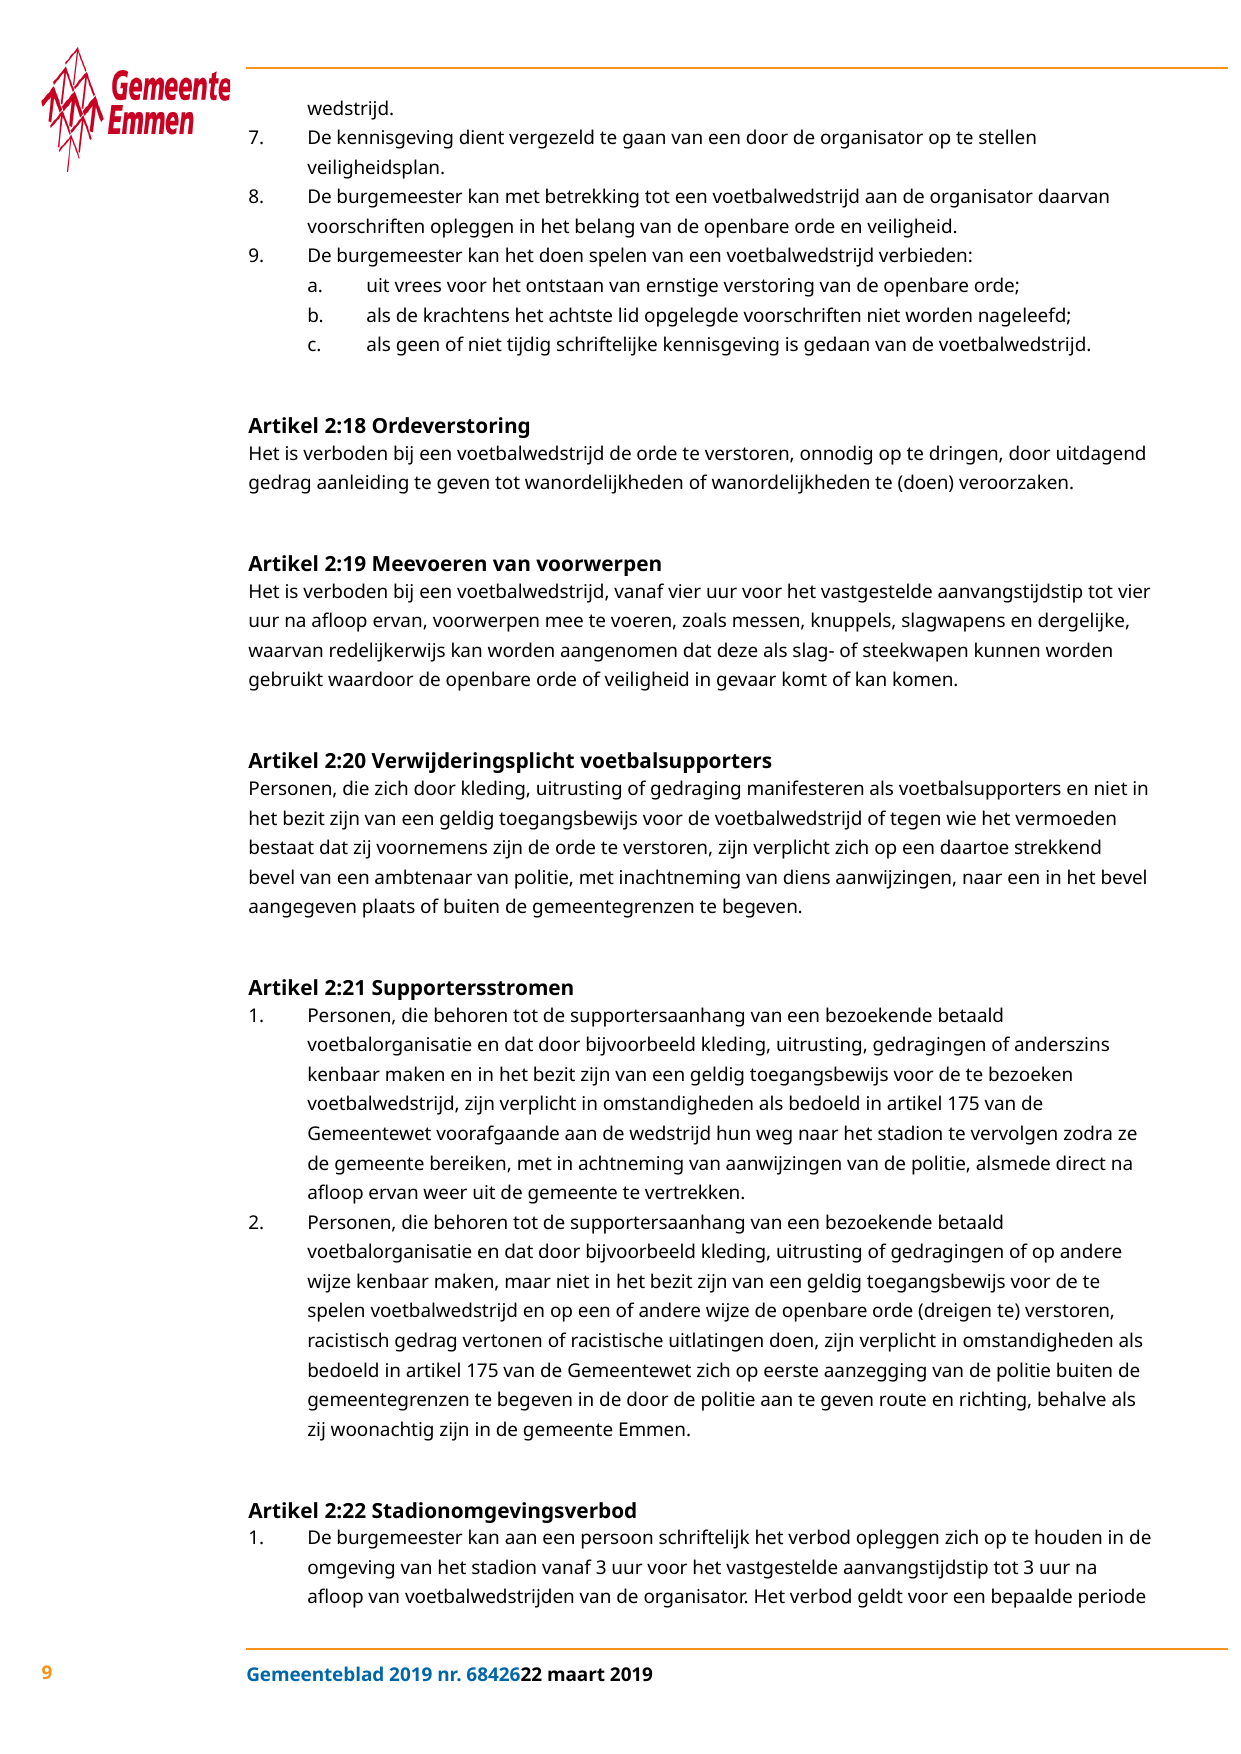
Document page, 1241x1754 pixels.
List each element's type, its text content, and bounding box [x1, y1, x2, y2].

list De kennisgeving dient vergezeld te gaan van een door de organisator op te stellen veiligheidsplan. [248, 124, 1152, 180]
list De burgemeester kan met betrekking tot een voetbalwedstrijd aan de organisator daarvan voorschriften opleggen in het belang van de openbare orde en veiligheid. [248, 183, 1152, 239]
text Artikel 2:18 Ordeverstoring [248, 411, 1152, 440]
list De burgemeester kan aan een persoon schriftelijk het verbod opleggen zich op te houden in de omgeving van het stadion vanaf 3 uur voor het vastgestelde aanvangstijdstip tot 3 uur na afloop van voetbalwedstrijden van de organisator. Het verbod geldt voor een bepaalde periode [248, 1524, 1152, 1609]
text Artikel 2:22 Stadionomgevingsverbod [248, 1496, 1152, 1524]
text Artikel 2:20 Verwijderingsplicht voetbalsupporters [248, 747, 1152, 775]
list als de krachtens het achtste lid opgelegde voorschriften niet worden nageleefd; [307, 302, 1152, 328]
text Artikel 2:19 Meevoeren van voorwerpen [248, 549, 1152, 578]
text Het is verboden bij een voetbalwedstrijd de orde te verstoren, onnodig op te dringen, door uitdagend gedrag aanleiding te geven tot wanordelijkheden of wanordelijkheden te (doen) veroorzaken. [248, 440, 1152, 495]
list uit vrees voor het ontstaan van ernstige verstoring van de openbare orde; [307, 272, 1152, 298]
picture [41, 47, 231, 172]
text Personen, die zich door kleding, uitrusting of gedraging manifesteren als voetbalsupporters en niet in het bezit zijn van een geldig toegangsbewijs voor de voetbalwedstrijd of tegen wie het vermoeden bestaat dat zij voornemens zijn de orde te verstoren, zijn verplicht zich op een daartoe strekkend bevel van een ambtenaar van politie, met inachtneming van diens aanwijzingen, naar een in het bevel aangegeven plaats of buiten de gemeentegrenzen te begeven. [248, 775, 1152, 919]
list Personen, die behoren tot de supportersaanhang van een bezoekende betaald voetbalorganisatie en dat door bijvoorbeeld kleding, uitrusting of gedragingen of op andere wijze kenbaar maken, maar niet in het bezit zijn van een geldig toegangsbewijs voor de te spelen voetbalwedstrijd en op een of andere wijze de openbare orde (dreigen te) verstoren, racistisch gedrag vertonen of racistische uitlatingen doen, zijn verplicht in omstandigheden als bedoeld in artikel 175 van de Gemeentewet zich op eerste aanzegging van de politie buiten de gemeentegrenzen te begeven in de door de politie aan te geven route en richting, behalve als zij woonachtig zijn in de gemeente Emmen. [248, 1209, 1152, 1442]
list als geen of niet tijdig schriftelijke kennisgeving is gedaan van de voetbalwedstrijd. [307, 331, 1152, 357]
text Het is verboden bij een voetbalwedstrijd, vanaf vier uur voor het vastgestelde aanvangstijdstip tot vier uur na afloop ervan, voorwerpen mee te voeren, zoals messen, knuppels, slagwapens en dergelijke, waarvan redelijkerwijs kan worden aangenomen dat deze als slag- of steekwapen kunnen worden gebruikt waardoor de openbare orde of veiligheid in gevaar komt of kan komen. [248, 578, 1152, 692]
text Artikel 2:21 Supportersstromen [248, 973, 1152, 1002]
list Personen, die behoren tot de supportersaanhang van een bezoekende betaald voetbalorganisatie en dat door bijvoorbeeld kleding, uitrusting, gedragingen of anderszins kenbaar maken en in het bezit zijn van een geldig toegangsbewijs voor de te bezoeken voetbalwedstrijd, zijn verplicht in omstandigheden als bedoeld in artikel 175 van de Gemeentewet voorafgaande aan de wedstrijd hun weg naar het stadion te vervolgen zodra ze de gemeente bereiken, met in achtneming van aanwijzingen van de politie, alsmede direct na afloop ervan weer uit de gemeente te vertrekken. [248, 1002, 1152, 1205]
list De burgemeester kan het doen spelen van een voetbalwedstrijd verbieden: [248, 243, 1152, 268]
list wedstrijd. [248, 95, 1152, 121]
